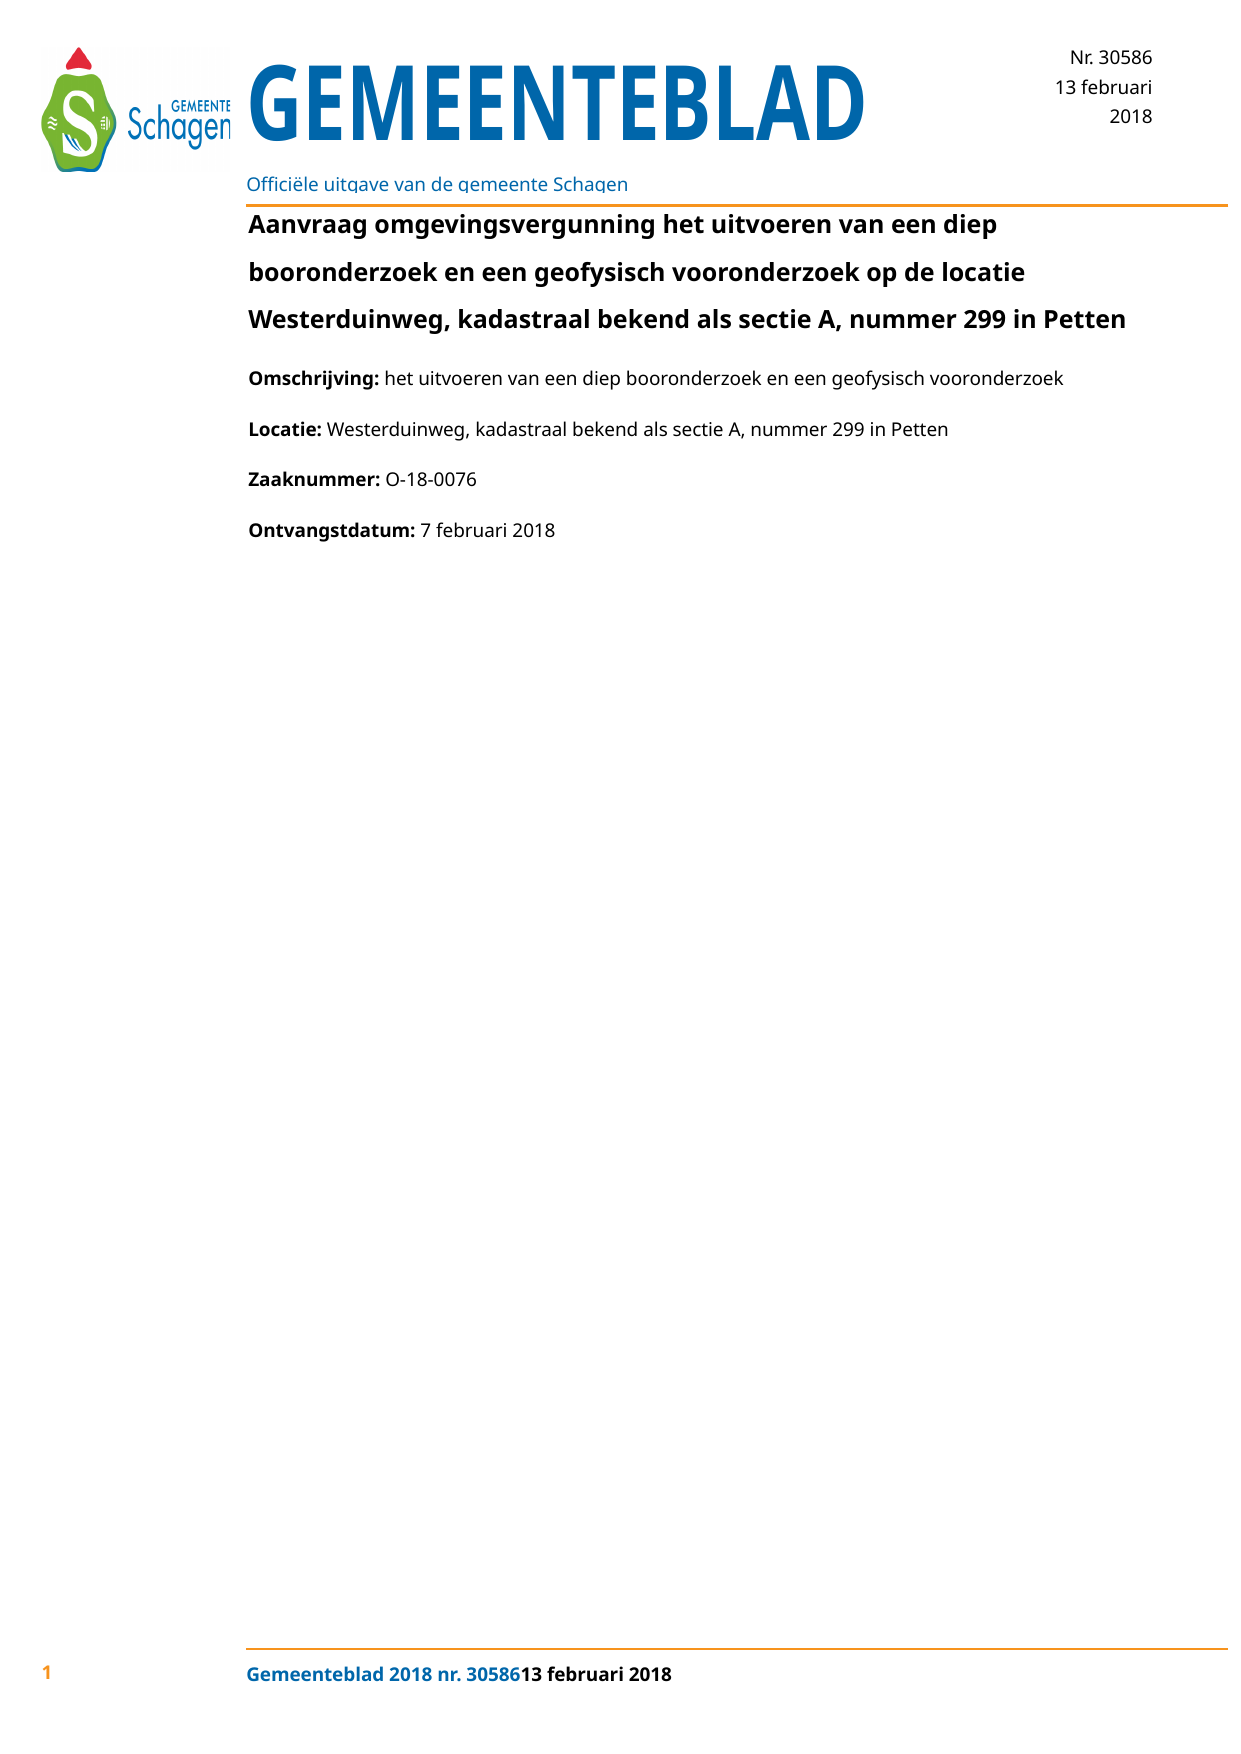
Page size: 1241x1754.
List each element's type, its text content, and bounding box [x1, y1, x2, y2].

picture [41, 47, 231, 172]
text Aanvraag omgevingsvergunning het uitvoeren van een diep booronderzoek en een geofysisch vooronderzoek op de locatie Westerduinweg, kadastraal bekend als sectie A, nummer 299 in Petten [248, 207, 1152, 336]
text Ontvangstdatum: 7 februari 2018 [248, 517, 1152, 542]
text Zaaknummer: O-18-0076 [248, 466, 1152, 492]
text Locatie: Westerduinweg, kadastraal bekend als sectie A, nummer 299 in Petten [248, 416, 1152, 442]
text Omschrijving: het uitvoeren van een diep booronderzoek en een geofysisch vooronderzoek [248, 366, 1152, 391]
